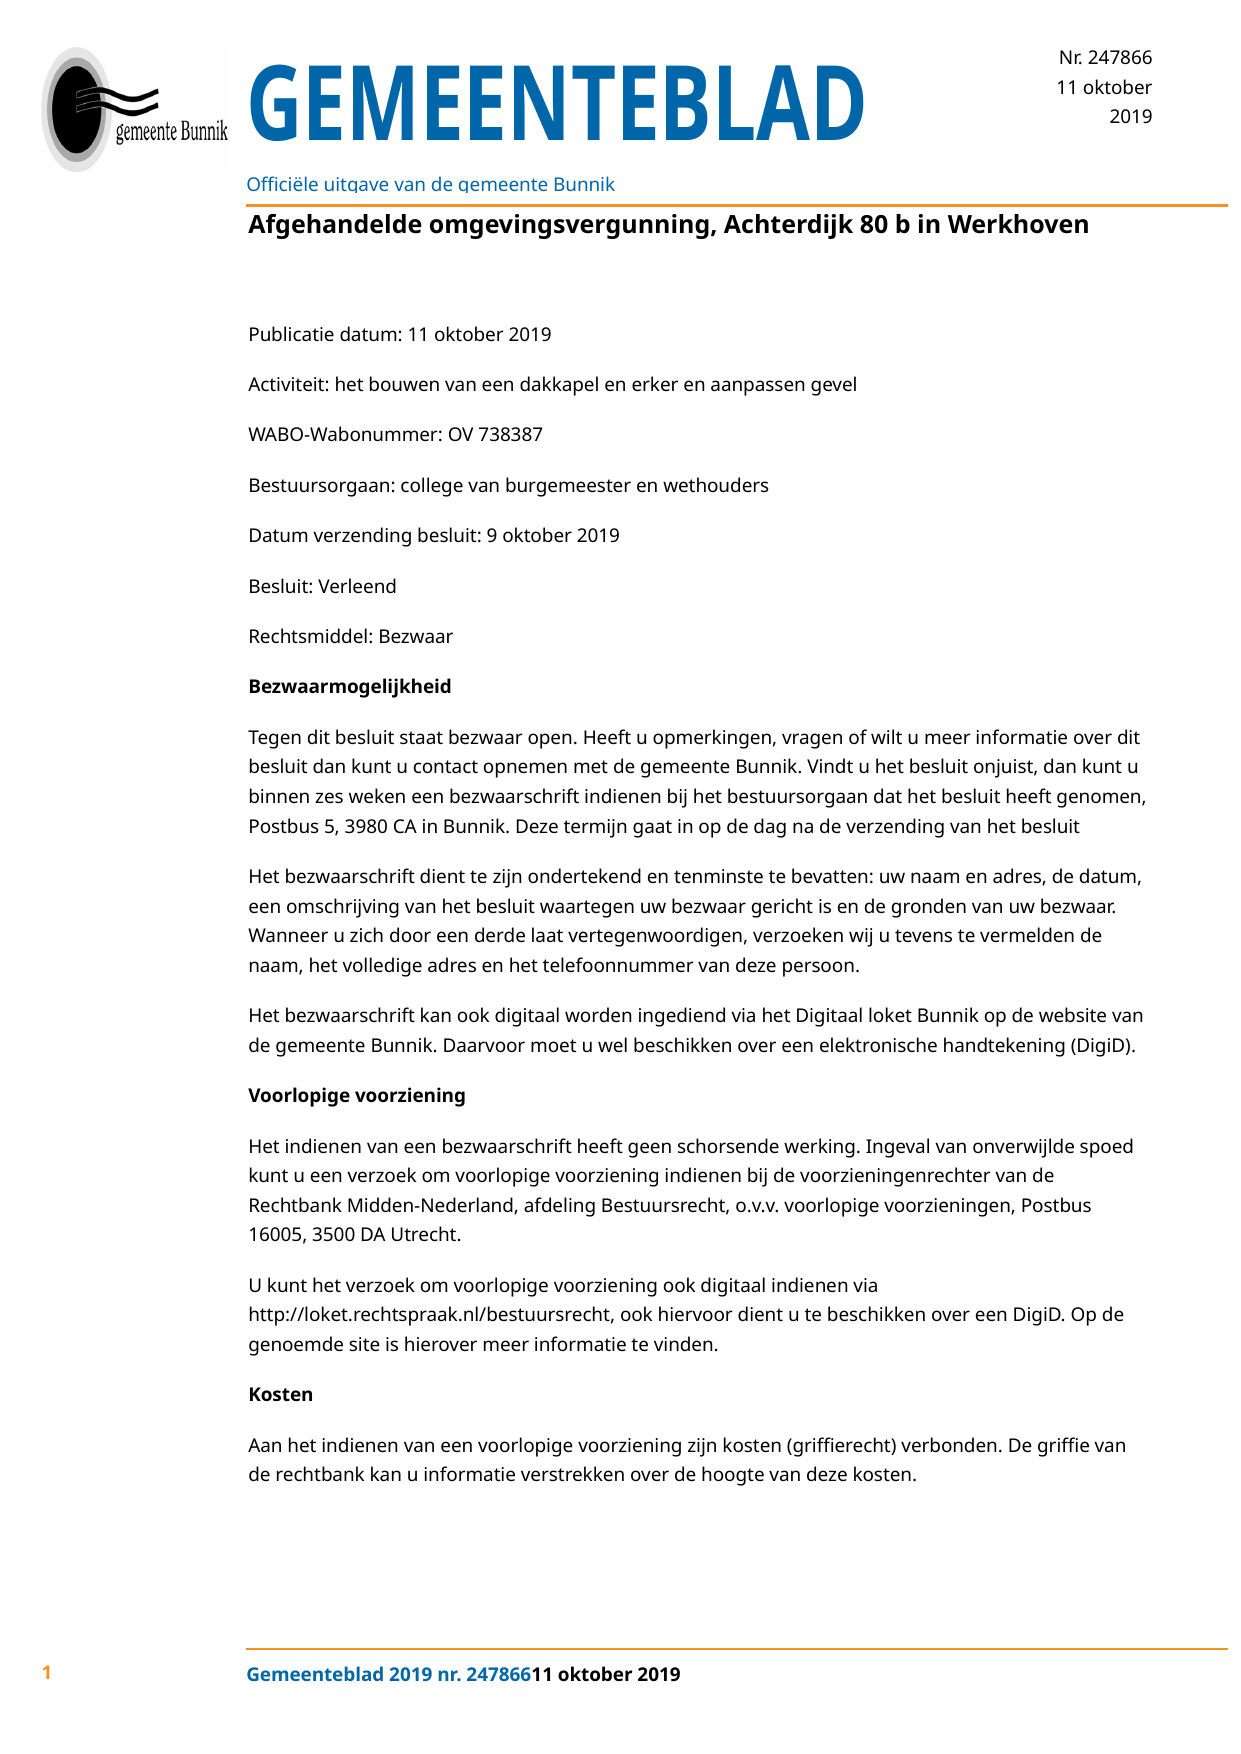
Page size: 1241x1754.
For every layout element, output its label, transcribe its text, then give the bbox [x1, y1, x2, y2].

text Het bezwaarschrift dient te zijn ondertekend en tenminste te bevatten: uw naam en adres, de datum, een omschrijving van het besluit waartegen uw bezwaar gericht is en de gronden van uw bezwaar. Wanneer u zich door een derde laat vertegenwoordigen, verzoeken wij u tevens te vermelden de naam, het volledige adres en het telefoonnummer van deze persoon. [248, 863, 1152, 978]
text Bezwaarmogelijkheid [248, 674, 1152, 699]
text U kunt het verzoek om voorlopige voorziening ook digitaal indienen via http://loket.rechtspraak.nl/bestuursrecht, ook hiervoor dient u te beschikken over een DigiD. Op de genoemde site is hierover meer informatie te vinden. [248, 1272, 1152, 1357]
text Besluit: Verleend [248, 573, 1152, 598]
text Publicatie datum: 11 oktober 2019 [248, 321, 1152, 346]
text Aan het indienen van een voorlopige voorziening zijn kosten (griffierecht) verbonden. De griffie van de rechtbank kan u informatie verstrekken over de hoogte van deze kosten. [248, 1432, 1152, 1487]
text Datum verzending besluit: 9 oktober 2019 [248, 522, 1152, 548]
picture [41, 47, 231, 172]
text Voorlopige voorziening [248, 1082, 1152, 1108]
text Het indienen van een bezwaarschrift heeft geen schorsende werking. Ingeval van onverwijlde spoed kunt u een verzoek om voorlopige voorziening indienen bij de voorzieningenrechter van de Rechtbank Midden-Nederland, afdeling Bestuursrecht, o.v.v. voorlopige voorzieningen, Postbus 16005, 3500 DA Utrecht. [248, 1133, 1152, 1247]
text Bestuursorgaan: college van burgemeester en wethouders [248, 472, 1152, 498]
text WABO-Wabonummer: OV 738387 [248, 422, 1152, 447]
text Rechtsmiddel: Bezwaar [248, 623, 1152, 649]
text Tegen dit besluit staat bezwaar open. Heeft u opmerkingen, vragen of wilt u meer informatie over dit besluit dan kunt u contact opnemen met de gemeente Bunnik. Vindt u het besluit onjuist, dan kunt u binnen zes weken een bezwaarschrift indienen bij het bestuursorgaan dat het besluit heeft genomen, Postbus 5, 3980 CA in Bunnik. Deze termijn gaat in op de dag na de verzending van het besluit [248, 724, 1152, 838]
text Afgehandelde omgevingsvergunning, Achterdijk 80 b in Werkhoven [248, 207, 1152, 241]
text Activiteit: het bouwen van een dakkapel en erker en aanpassen gevel [248, 371, 1152, 397]
text Het bezwaarschrift kan ook digitaal worden ingediend via het Digitaal loket Bunnik op de website van de gemeente Bunnik. Daarvoor moet u wel beschikken over een elektronische handtekening (DigiD). [248, 1002, 1152, 1058]
text Kosten [248, 1382, 1152, 1407]
